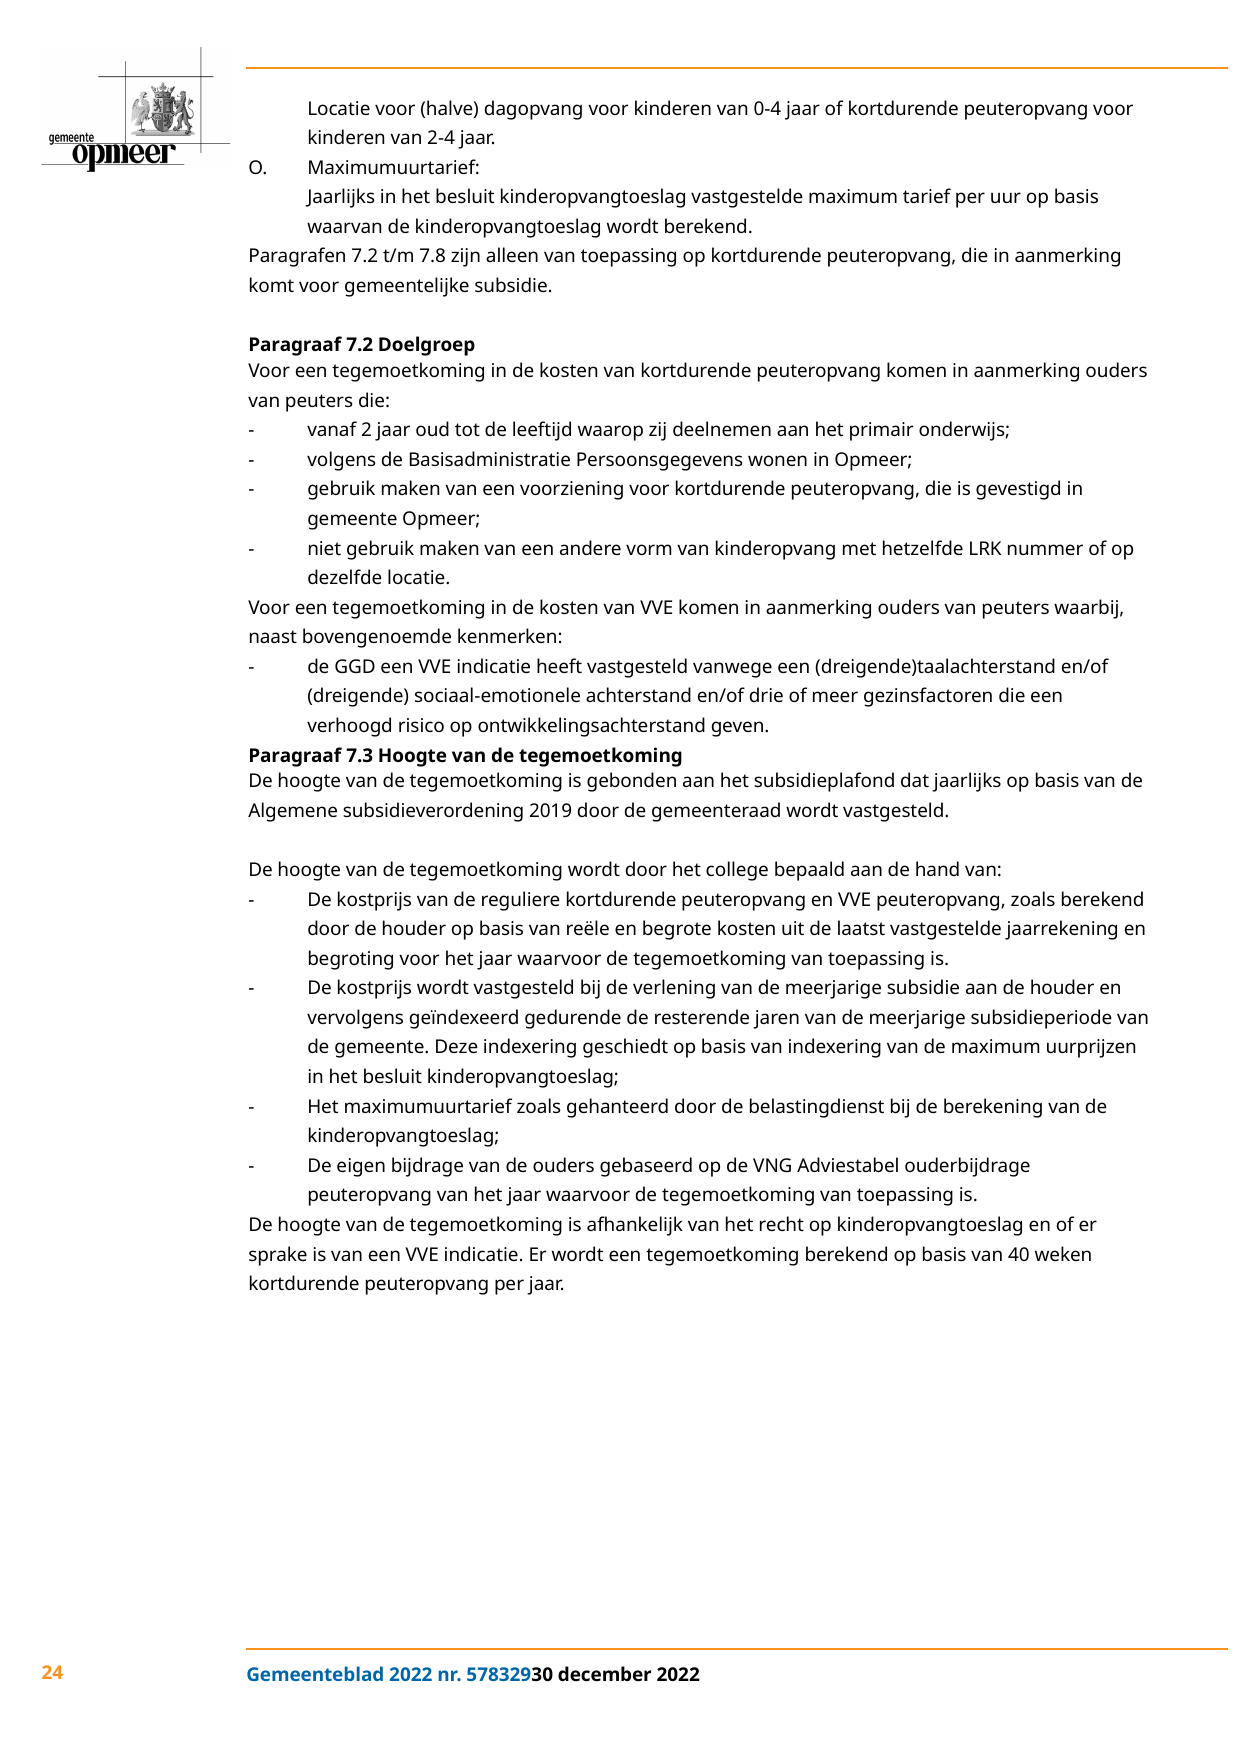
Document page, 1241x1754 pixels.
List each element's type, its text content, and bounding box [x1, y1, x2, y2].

text Paragraaf 7.3 Hoogte van de tegemoetkoming [248, 742, 1152, 767]
list volgens de Basisadministratie Persoonsgegevens wonen in Opmeer; [248, 446, 1152, 472]
text Voor een tegemoetkoming in de kosten van VVE komen in aanmerking ouders van peuters waarbij, naast bovengenoemde kenmerken: [248, 594, 1152, 649]
list Jaarlijks in het besluit kinderopvangtoeslag vastgestelde maximum tarief per uur op basis waarvan de kinderopvangtoeslag wordt berekend. [248, 183, 1152, 239]
list De kostprijs van de reguliere kortdurende peuteropvang en VVE peuteropvang, zoals berekend door de houder op basis van reële en begrote kosten uit de laatst vastgestelde jaarrekening en begroting voor het jaar waarvoor de tegemoetkoming van toepassing is. [248, 886, 1152, 971]
text De hoogte van de tegemoetkoming is afhankelijk van het recht op kinderopvangtoeslag en of er sprake is van een VVE indicatie. Er wordt een tegemoetkoming berekend op basis van 40 weken kortdurende peuteropvang per jaar. [248, 1211, 1152, 1296]
list vanaf 2 jaar oud tot de leeftijd waarop zij deelnemen aan het primair onderwijs; [248, 416, 1152, 442]
list Het maximumuurtarief zoals gehanteerd door de belastingdienst bij de berekening van de kinderopvangtoeslag; [248, 1093, 1152, 1148]
list de GGD een VVE indicatie heeft vastgesteld vanwege een (dreigende)taalachterstand en/of (dreigende) sociaal-emotionele achterstand en/of drie of meer gezinsfactoren die een verhoogd risico op ontwikkelingsachterstand geven. [248, 653, 1152, 738]
list niet gebruik maken van een andere vorm van kinderopvang met hetzelfde LRK nummer of op dezelfde locatie. [248, 535, 1152, 590]
list De kostprijs wordt vastgesteld bij de verlening van de meerjarige subsidie aan de houder en vervolgens geïndexeerd gedurende de resterende jaren van de meerjarige subsidieperiode van de gemeente. Deze indexering geschiedt op basis van indexering van de maximum uurprijzen in het besluit kinderopvangtoeslag; [248, 974, 1152, 1089]
text Paragraaf 7.2 Doelgroep [248, 331, 1152, 357]
text De hoogte van de tegemoetkoming wordt door het college bepaald aan de hand van: [248, 856, 1152, 882]
list Locatie voor (halve) dagopvang voor kinderen van 0-4 jaar of kortdurende peuteropvang voor kinderen van 2-4 jaar. [248, 95, 1152, 150]
list Maximumuurtarief: [248, 154, 1152, 180]
list gebruik maken van een voorziening voor kortdurende peuteropvang, die is gevestigd in gemeente Opmeer; [248, 476, 1152, 531]
picture [41, 47, 231, 172]
text Voor een tegemoetkoming in de kosten van kortdurende peuteropvang komen in aanmerking ouders van peuters die: [248, 357, 1152, 412]
list De eigen bijdrage van de ouders gebaseerd op de VNG Adviestabel ouderbijdrage peuteropvang van het jaar waarvoor de tegemoetkoming van toepassing is. [248, 1152, 1152, 1207]
text Paragrafen 7.2 t/m 7.8 zijn alleen van toepassing op kortdurende peuteropvang, die in aanmerking komt voor gemeentelijke subsidie. [248, 243, 1152, 298]
text De hoogte van de tegemoetkoming is gebonden aan het subsidieplafond dat jaarlijks op basis van de Algemene subsidieverordening 2019 door de gemeenteraad wordt vastgesteld. [248, 767, 1152, 823]
